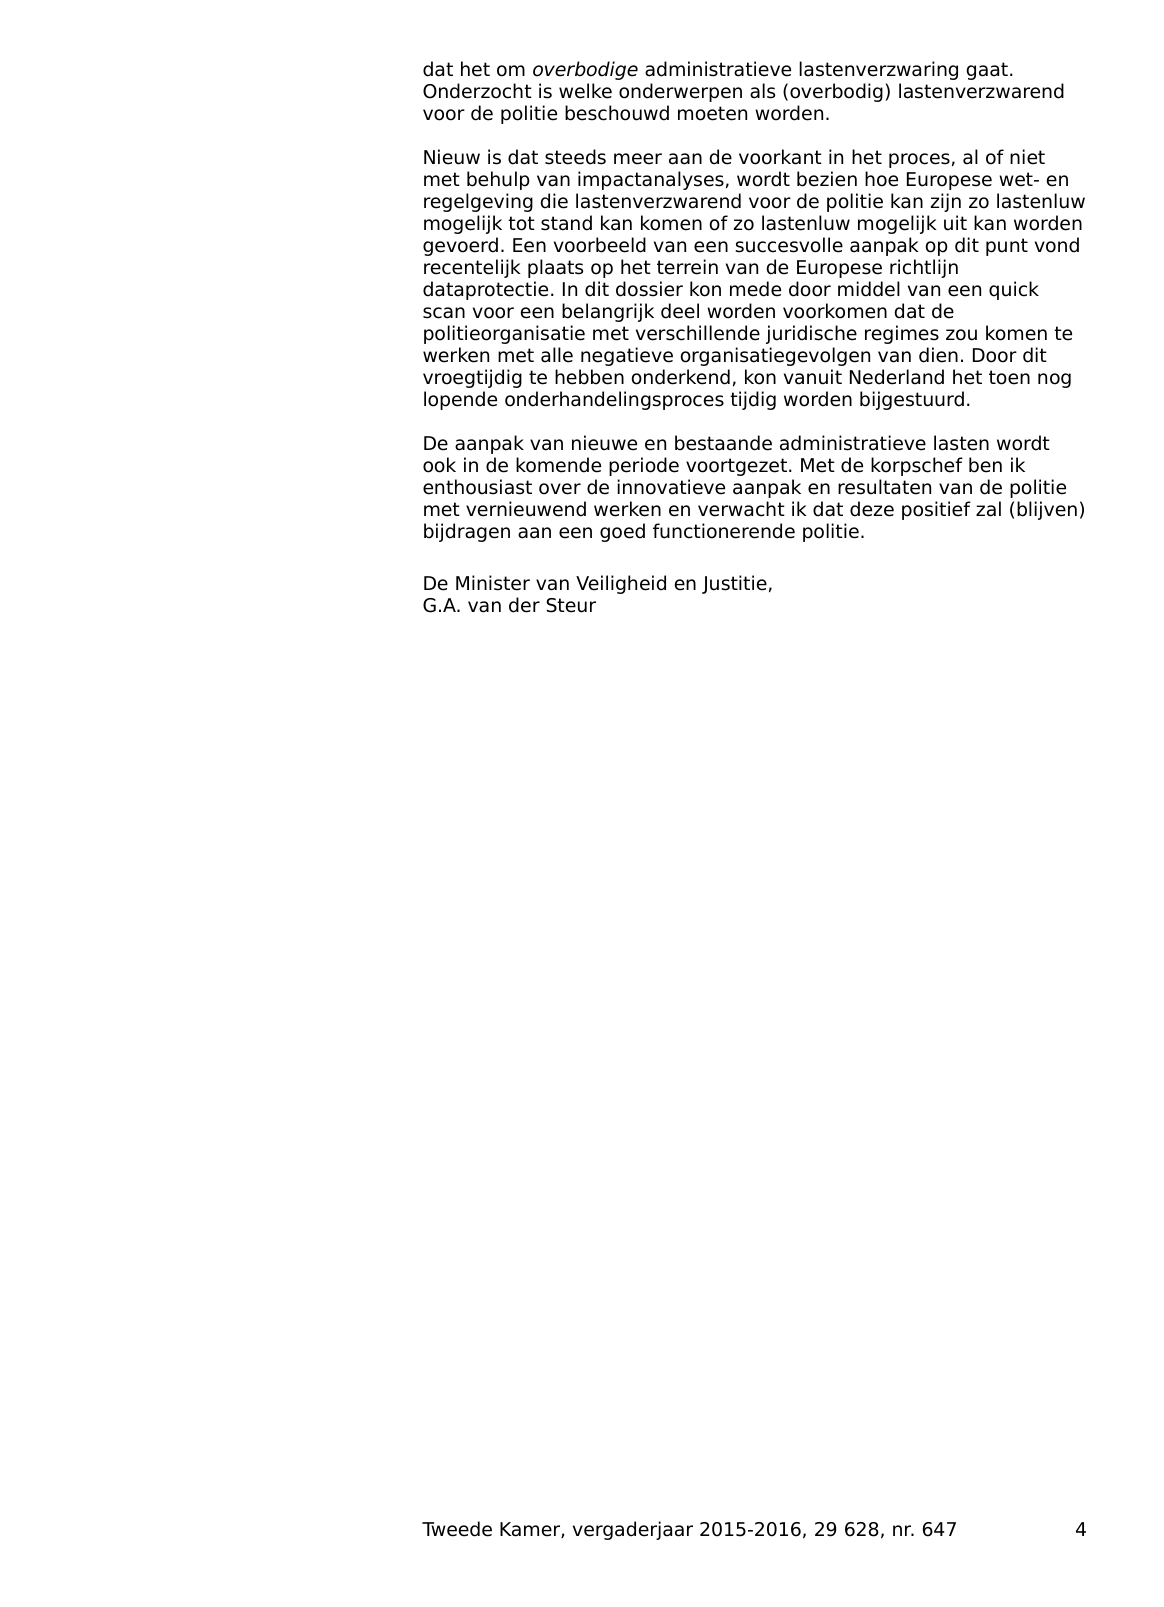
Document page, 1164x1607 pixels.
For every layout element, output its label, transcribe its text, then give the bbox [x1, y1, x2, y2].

text De Minister van Veiligheid en Justitie, G.A. van der Steur [422, 573, 1087, 617]
text dat het om overbodige administratieve lastenverzwaring gaat. Onderzocht is welke onderwerpen als (overbodig) lastenverzwarend voor de politie beschouwd moeten worden. [422, 59, 1087, 125]
text Nieuw is dat steeds meer aan de voorkant in het proces, al of niet met behulp van impactanalyses, wordt bezien hoe Europese wet- en regelgeving die lastenverzwarend voor de politie kan zijn zo lastenluw mogelijk tot stand kan komen of zo lastenluw mogelijk uit kan worden gevoerd. Een voorbeeld van een succesvolle aanpak op dit punt vond recentelijk plaats op het terrein van de Europese richtlijn dataprotectie. In dit dossier kon mede door middel van een quick scan voor een belangrijk deel worden voorkomen dat de politieorganisatie met verschillende juridische regimes zou komen te werken met alle negatieve organisatiegevolgen van dien. Door dit vroegtijdig te hebben onderkend, kon vanuit Nederland het toen nog lopende onderhandelingsproces tijdig worden bijgestuurd. [422, 147, 1087, 411]
text De aanpak van nieuwe en bestaande administratieve lasten wordt ook in de komende periode voortgezet. Met de korpschef ben ik enthousiast over de innovatieve aanpak en resultaten van de politie met vernieuwend werken en verwacht ik dat deze positief zal (blijven) bijdragen aan een goed functionerende politie. [422, 433, 1087, 543]
